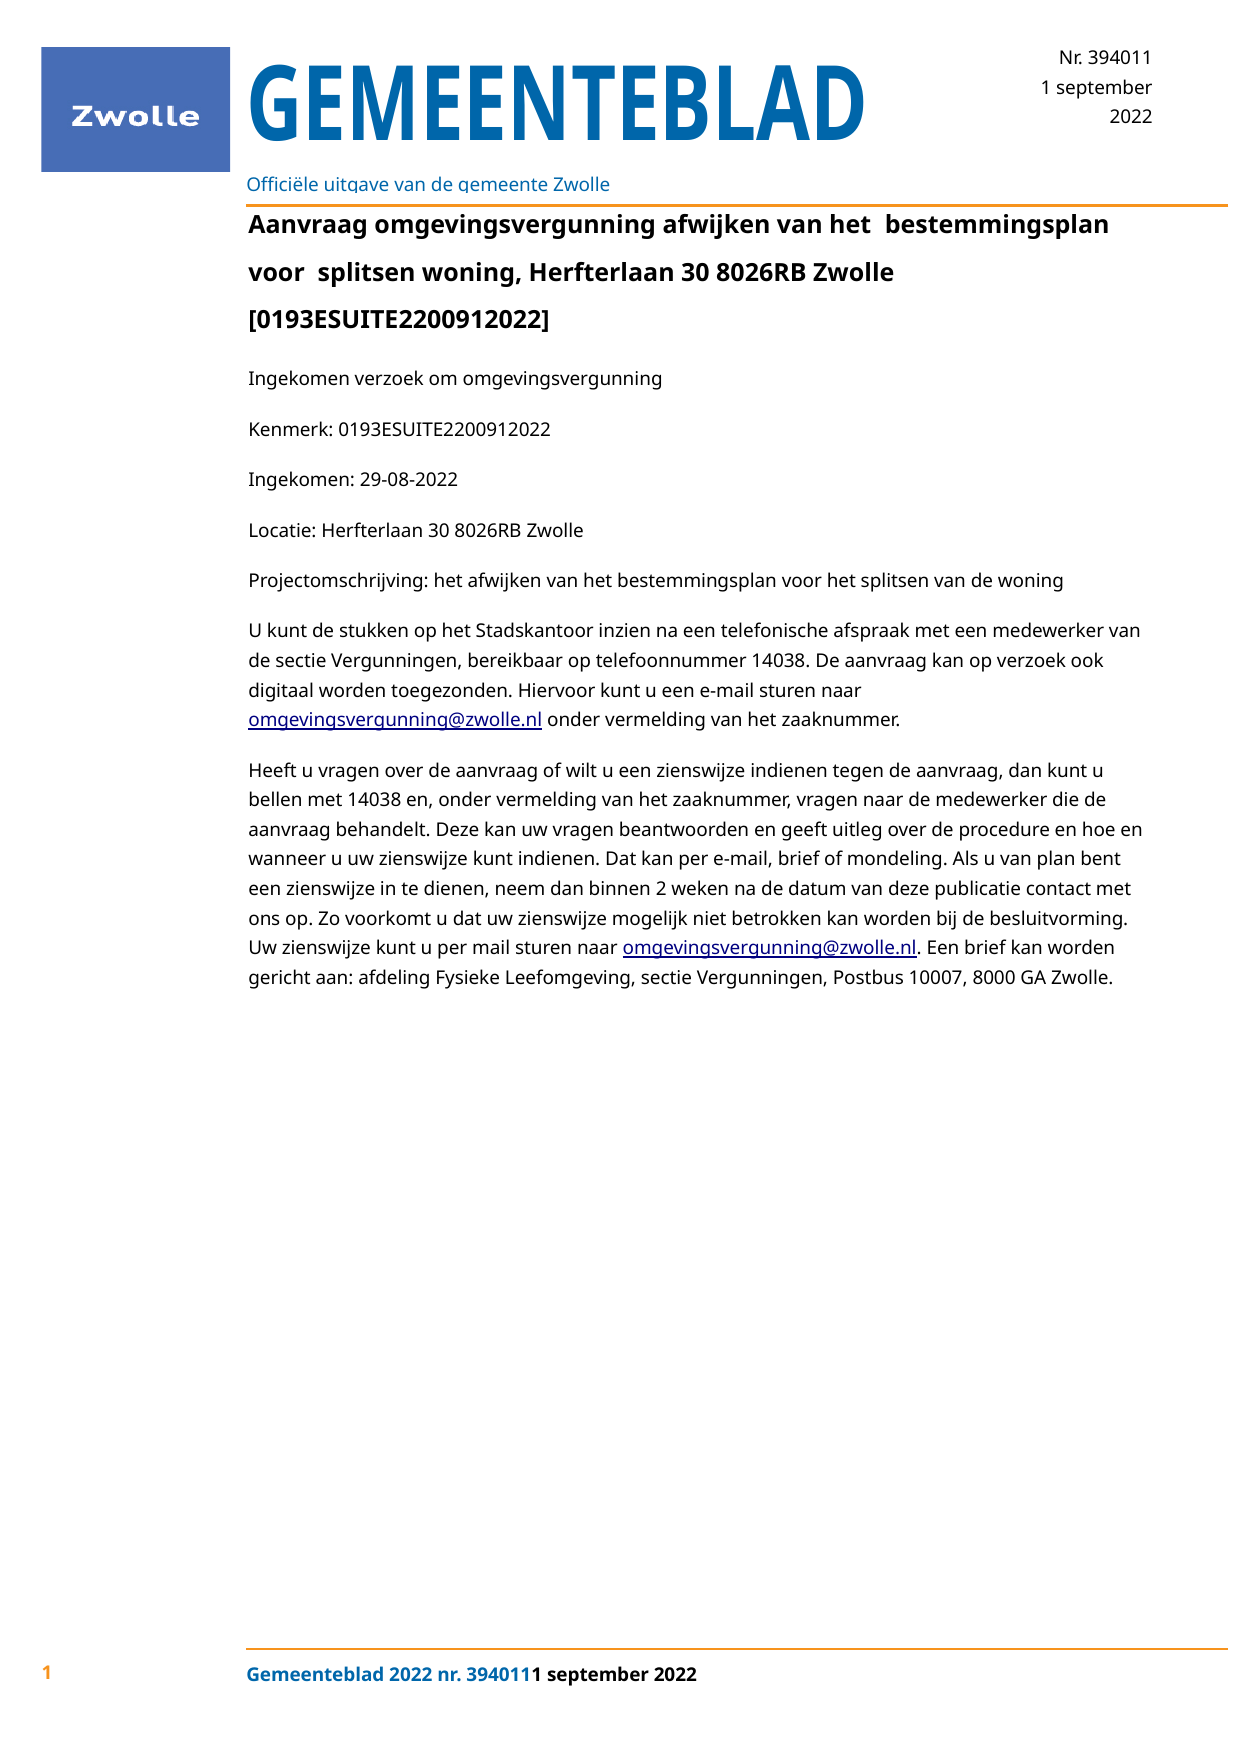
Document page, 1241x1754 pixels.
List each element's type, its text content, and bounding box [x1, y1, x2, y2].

text U kunt de stukken op het Stadskantoor inzien na een telefonische afspraak met een medewerker van de sectie Vergunningen, bereikbaar op telefoonnummer 14038. De aanvraag kan op verzoek ook digitaal worden toegezonden. Hiervoor kunt u een e-mail sturen naar omgevingsvergunning@zwolle.nl onder vermelding van het zaaknummer. [248, 618, 1152, 732]
text Heeft u vragen over de aanvraag of wilt u een zienswijze indienen tegen de aanvraag, dan kunt u bellen met 14038 en, onder vermelding van het zaaknummer, vragen naar de medewerker die de aanvraag behandelt. Deze kan uw vragen beantwoorden en geeft uitleg over de procedure en hoe en wanneer u uw zienswijze kunt indienen. Dat kan per e-mail, brief of mondeling. Als u van plan bent een zienswijze in te dienen, neem dan binnen 2 weken na de datum van deze publicatie contact met ons op. Zo voorkomt u dat uw zienswijze mogelijk niet betrokken kan worden bij de besluitvorming. Uw zienswijze kunt u per mail sturen naar omgevingsvergunning@zwolle.nl. Een brief kan worden gericht aan: afdeling Fysieke Leefomgeving, sectie Vergunningen, Postbus 10007, 8000 GA Zwolle. [248, 757, 1152, 989]
text Projectomschrijving: het afwijken van het bestemmingsplan voor het splitsen van de woning [248, 567, 1152, 593]
text Ingekomen verzoek om omgevingsvergunning [248, 366, 1152, 391]
text Aanvraag omgevingsvergunning afwijken van het bestemmingsplan voor splitsen woning, Herfterlaan 30 8026RB Zwolle [0193ESUITE2200912022] [248, 207, 1152, 336]
text Locatie: Herfterlaan 30 8026RB Zwolle [248, 517, 1152, 542]
text Kenmerk: 0193ESUITE2200912022 [248, 416, 1152, 442]
text Ingekomen: 29-08-2022 [248, 466, 1152, 492]
picture [41, 47, 231, 172]
